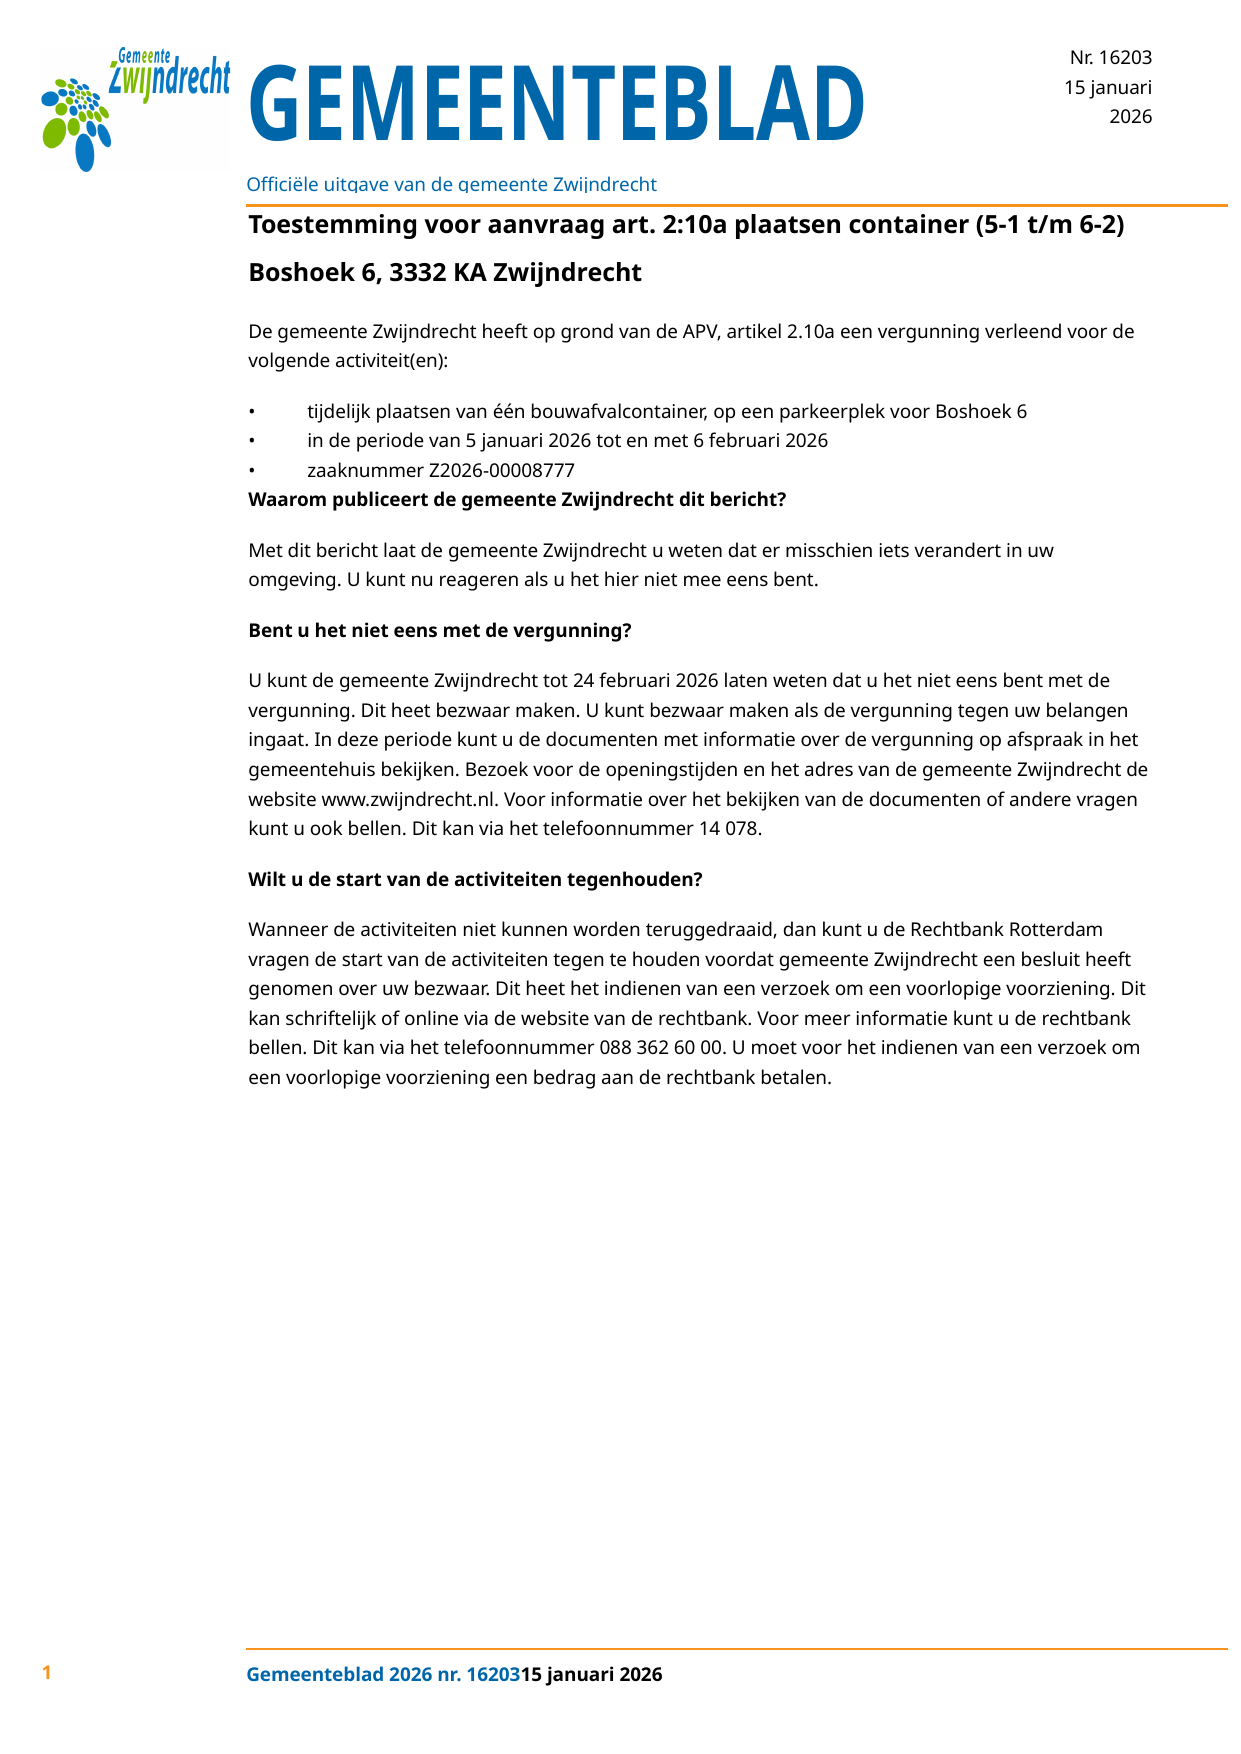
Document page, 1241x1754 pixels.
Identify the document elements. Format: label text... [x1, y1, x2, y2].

text U kunt de gemeente Zwijndrecht tot 24 februari 2026 laten weten dat u het niet eens bent met de vergunning. Dit heet bezwaar maken. U kunt bezwaar maken als de vergunning tegen uw belangen ingaat. In deze periode kunt u de documenten met informatie over de vergunning op afspraak in het gemeentehuis bekijken. Bezoek voor de openingstijden en het adres van de gemeente Zwijndrecht de website www.zwijndrecht.nl. Voor informatie over het bekijken van de documenten of andere vragen kunt u ook bellen. Dit kan via het telefoonnummer 14 078. [248, 667, 1152, 841]
text Wanneer de activiteiten niet kunnen worden teruggedraaid, dan kunt u de Rechtbank Rotterdam vragen de start van de activiteiten tegen te houden voordat gemeente Zwijndrecht een besluit heeft genomen over uw bezwaar. Dit heet het indienen van een verzoek om een voorlopige voorziening. Dit kan schriftelijk of online via de website van de rechtbank. Voor meer informatie kunt u de rechtbank bellen. Dit kan via het telefoonnummer 088 362 60 00. U moet voor het indienen van een verzoek om een voorlopige voorziening een bedrag aan de rechtbank betalen. [248, 916, 1152, 1090]
text Toestemming voor aanvraag art. 2:10a plaatsen container (5-1 t/m 6-2) Boshoek 6, 3332 KA Zwijndrecht [248, 207, 1152, 288]
picture [41, 47, 231, 172]
text De gemeente Zwijndrecht heeft op grond van de APV, artikel 2.10a een vergunning verleend voor de volgende activiteit(en): [248, 318, 1152, 373]
list zaaknummer Z2026-00008777 [248, 457, 1152, 483]
list in de periode van 5 januari 2026 tot en met 6 februari 2026 [248, 427, 1152, 453]
text Bent u het niet eens met de vergunning? [248, 617, 1152, 643]
list tijdelijk plaatsen van één bouwafvalcontainer, op een parkeerplek voor Boshoek 6 [248, 398, 1152, 424]
text Met dit bericht laat de gemeente Zwijndrecht u weten dat er misschien iets verandert in uw omgeving. U kunt nu reageren als u het hier niet mee eens bent. [248, 537, 1152, 592]
text Wilt u de start van de activiteiten tegenhouden? [248, 866, 1152, 892]
text Waarom publiceert de gemeente Zwijndrecht dit bericht? [248, 487, 1152, 512]
